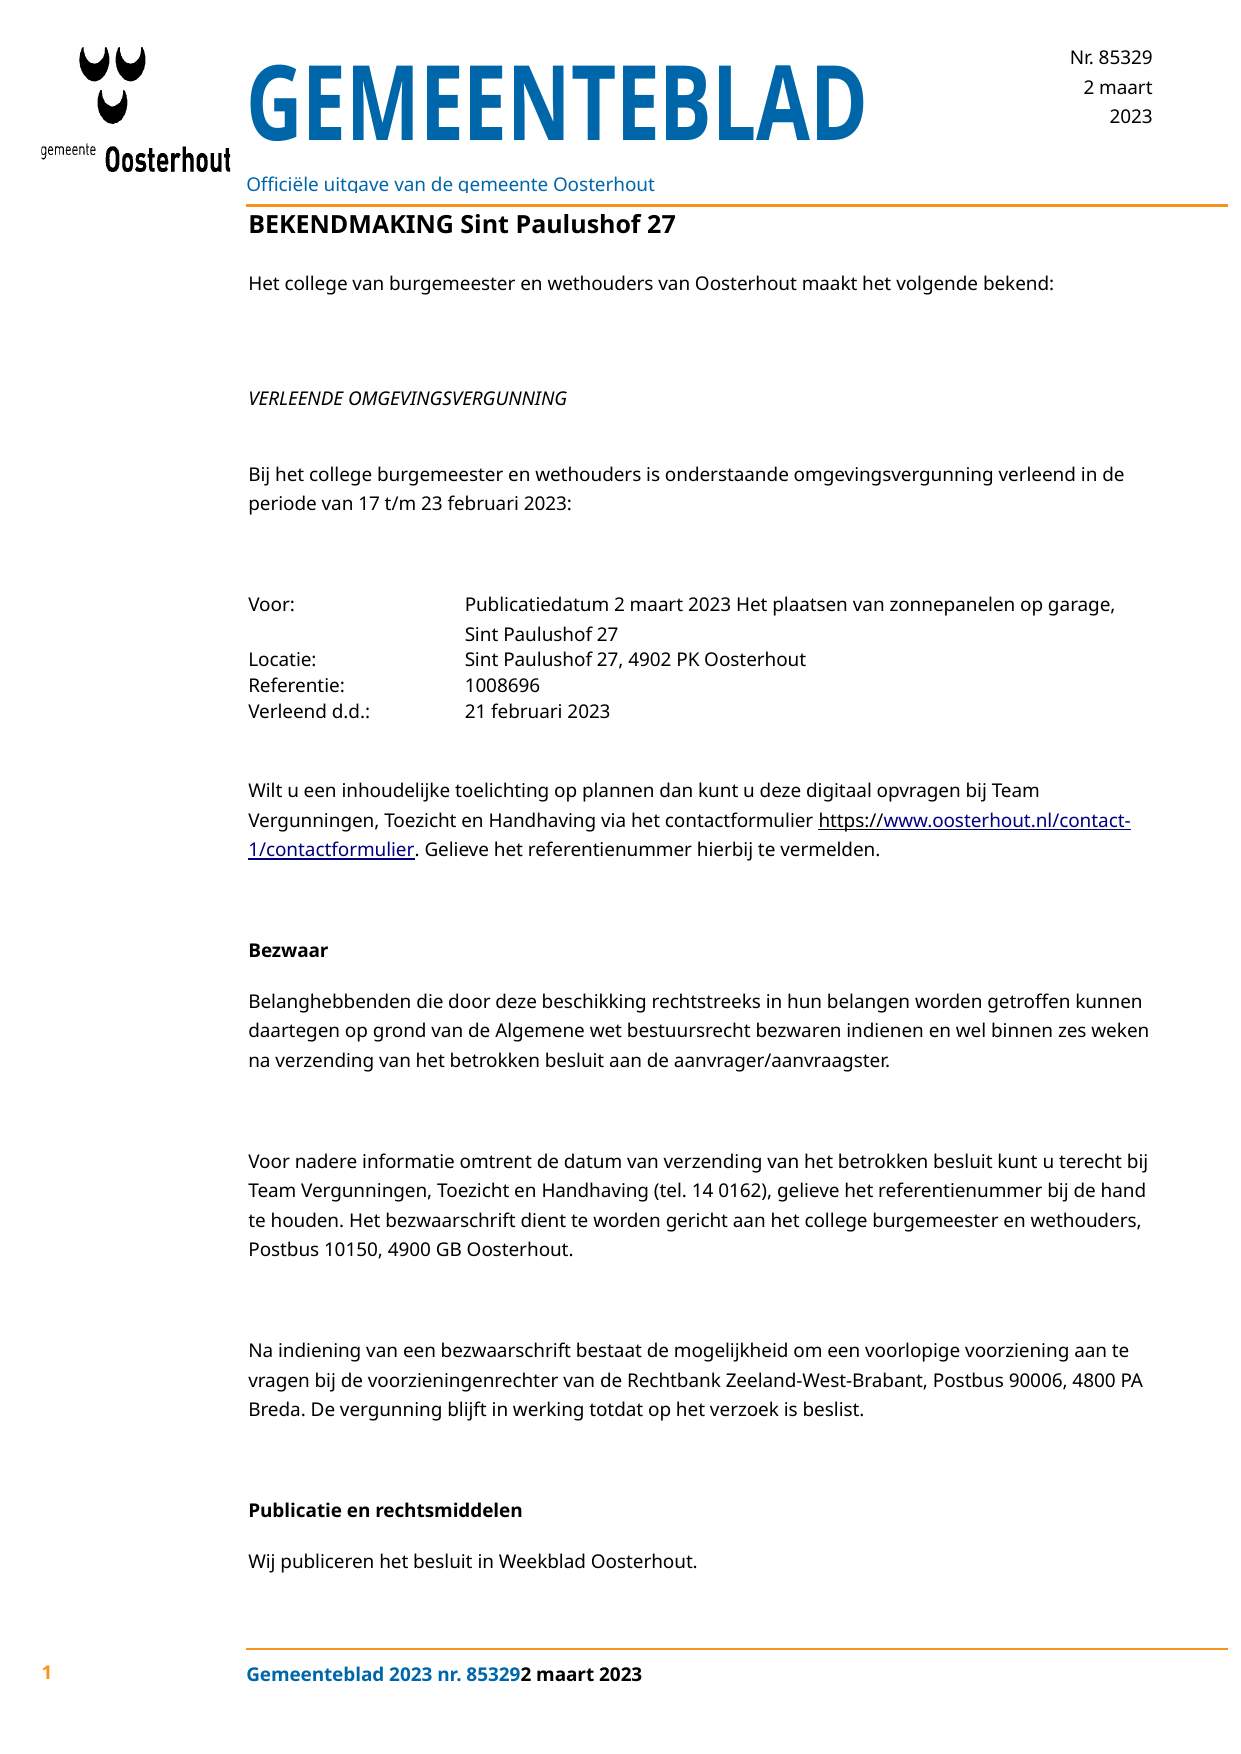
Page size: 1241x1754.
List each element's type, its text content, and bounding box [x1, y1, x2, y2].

table_cell Sint Paulushof 27, 4902 PK Oosterhout [465, 647, 1152, 672]
text VERLEENDE OMGEVINGSVERGUNNING [248, 385, 1152, 410]
text Bezwaar [248, 937, 1152, 963]
text Wij publiceren het besluit in Weekblad Oosterhout. [248, 1548, 1152, 1574]
table_cell Referentie: [248, 673, 464, 698]
table_cell 1008696 [465, 673, 1152, 698]
table_cell Verleend d.d.: [248, 698, 464, 724]
text BEKENDMAKING Sint Paulushof 27 [248, 207, 1152, 241]
text Het college van burgemeester en wethouders van Oosterhout maakt het volgende bekend: [248, 270, 1152, 296]
table_header Publicatiedatum 2 maart 2023 Het plaatsen van zonnepanelen op garage, Sint Paulushof 27 [465, 591, 1152, 647]
table_header Voor: [248, 591, 464, 647]
text Publicatie en rechtsmiddelen [248, 1497, 1152, 1523]
text Belanghebbenden die door deze beschikking rechtstreeks in hun belangen worden getroffen kunnen daartegen op grond van de Algemene wet bestuursrecht bezwaren indienen en wel binnen zes weken na verzending van het betrokken besluit aan de aanvrager/aanvraagster. [248, 988, 1152, 1073]
text Wilt u een inhoudelijke toelichting op plannen dan kunt u deze digitaal opvragen bij Team Vergunningen, Toezicht en Handhaving via het contactformulier https://www.oosterhout.nl/contact-1/contactformulier. Gelieve het referentienummer hierbij te vermelden. [248, 777, 1152, 862]
text Na indiening van een bezwaarschrift bestaat de mogelijkheid om een voorlopige voorziening aan te vragen bij de voorzieningenrechter van de Rechtbank Zeeland-West-Brabant, Postbus 90006, 4800 PA Breda. De vergunning blijft in werking totdat op het verzoek is beslist. [248, 1337, 1152, 1422]
table_cell Locatie: [248, 647, 464, 672]
text Voor nadere informatie omtrent de datum van verzending van het betrokken besluit kunt u terecht bij Team Vergunningen, Toezicht en Handhaving (tel. 14 0162), gelieve het referentienummer bij de hand te houden. Het bezwaarschrift dient te worden gericht aan het college burgemeester en wethouders, Postbus 10150, 4900 GB Oosterhout. [248, 1148, 1152, 1262]
text Bij het college burgemeester en wethouders is onderstaande omgevingsvergunning verleend in de periode van 17 t/m 23 februari 2023: [248, 461, 1152, 516]
table_cell 21 februari 2023 [465, 698, 1152, 724]
picture [41, 47, 231, 172]
